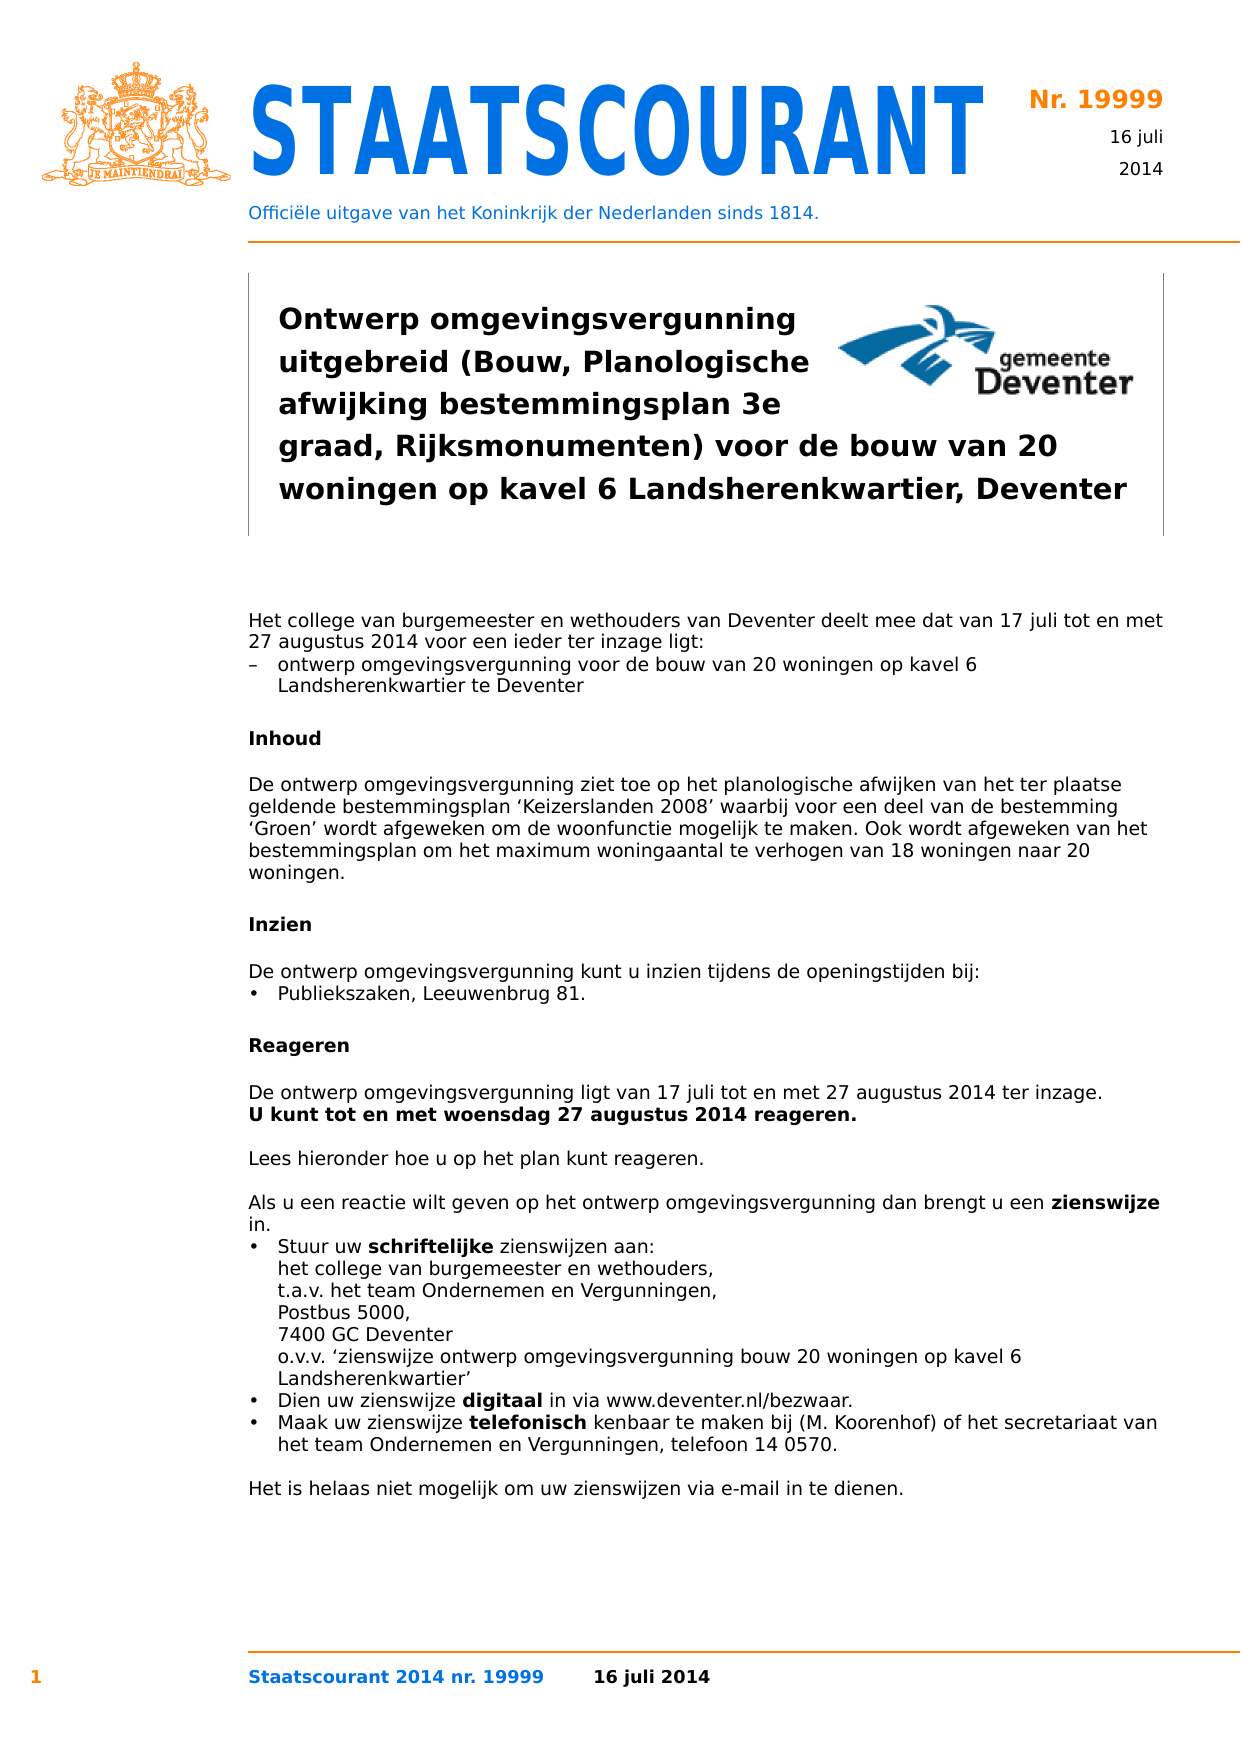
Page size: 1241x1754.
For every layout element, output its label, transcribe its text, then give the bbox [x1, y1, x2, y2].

text – ontwerp omgevingsvergunning voor de bouw van 20 woningen op kavel 6 Landsherenkwartier te Deventer [248, 653, 1163, 697]
text De ontwerp omgevingsvergunning ziet toe op het planologische afwijken van het ter plaatse geldende bestemmingsplan ‘Keizerslanden 2008’ waarbij voor een deel van de bestemming ‘Groen’ wordt afgeweken om de woonfunctie mogelijk te maken. Ook wordt afgeweken van het bestemmingsplan om het maximum woningaantal te verhogen van 18 woningen naar 20 woningen. [248, 774, 1163, 884]
text • Publiekszaken, Leeuwenbrug 81. [248, 983, 1163, 1005]
table_cell 2014 [998, 153, 1240, 203]
text Het is helaas niet mogelijk om uw zienswijzen via e-mail in te dienen. [248, 1477, 1163, 1499]
table_header STAATSCOURANT [248, 62, 998, 203]
text De ontwerp omgevingsvergunning kunt u inzien tijdens de openingstijden bij: [248, 961, 1163, 983]
table_cell Officiële uitgave van het Koninkrijk der Nederlanden sinds 1814. [248, 203, 1240, 241]
table_cell 16 juli [998, 121, 1240, 153]
text • Dien uw zienswijze digitaal in via www.deventer.nl/bezwaar. [248, 1390, 1163, 1412]
text o.v.v. ‘zienswijze ontwerp omgevingsvergunning bouw 20 woningen op kavel 6 Landsherenkwartier’ [277, 1346, 1163, 1390]
picture [41, 62, 231, 186]
text Het college van burgemeester en wethouders van Deventer deelt mee dat van 17 juli tot en met 27 augustus 2014 voor een ieder ter inzage ligt: [248, 609, 1163, 653]
text t.a.v. het team Ondernemen en Vergunningen, [277, 1280, 1163, 1302]
text Lees hieronder hoe u op het plan kunt reageren. [248, 1148, 1163, 1170]
picture [838, 302, 1134, 397]
subtitle Inhoud [248, 727, 1163, 749]
text De ontwerp omgevingsvergunning ligt van 17 juli tot en met 27 augustus 2014 ter inzage. [248, 1082, 1163, 1104]
subtitle Reageren [248, 1035, 1163, 1057]
table_header [25, 62, 248, 241]
text het college van burgemeester en wethouders, [277, 1258, 1163, 1280]
text Postbus 5000, [277, 1302, 1163, 1324]
text Als u een reactie wilt geven op het ontwerp omgevingsvergunning dan brengt u een zienswijze in. [248, 1192, 1163, 1236]
text 7400 GC Deventer [277, 1324, 1163, 1346]
text • Stuur uw schriftelijke zienswijzen aan: [248, 1236, 1163, 1258]
text • Maak uw zienswijze telefonisch kenbaar te maken bij (M. Koorenhof) of het secretariaat van het team Ondernemen en Vergunningen, telefoon 14 0570. [248, 1412, 1163, 1456]
subtitle Inzien [248, 914, 1163, 936]
text U kunt tot en met woensdag 27 augustus 2014 reageren. [248, 1104, 1163, 1126]
table_header Nr. 19999 [998, 62, 1240, 121]
subtitle Ontwerp omgevingsvergunning uitgebreid (Bouw, Planologische afwijking bestemmingsplan 3e graad, Rijksmonumenten) voor de bouw van 20 woningen op kavel 6 Landsherenkwartier, Deventer [249, 273, 1163, 536]
